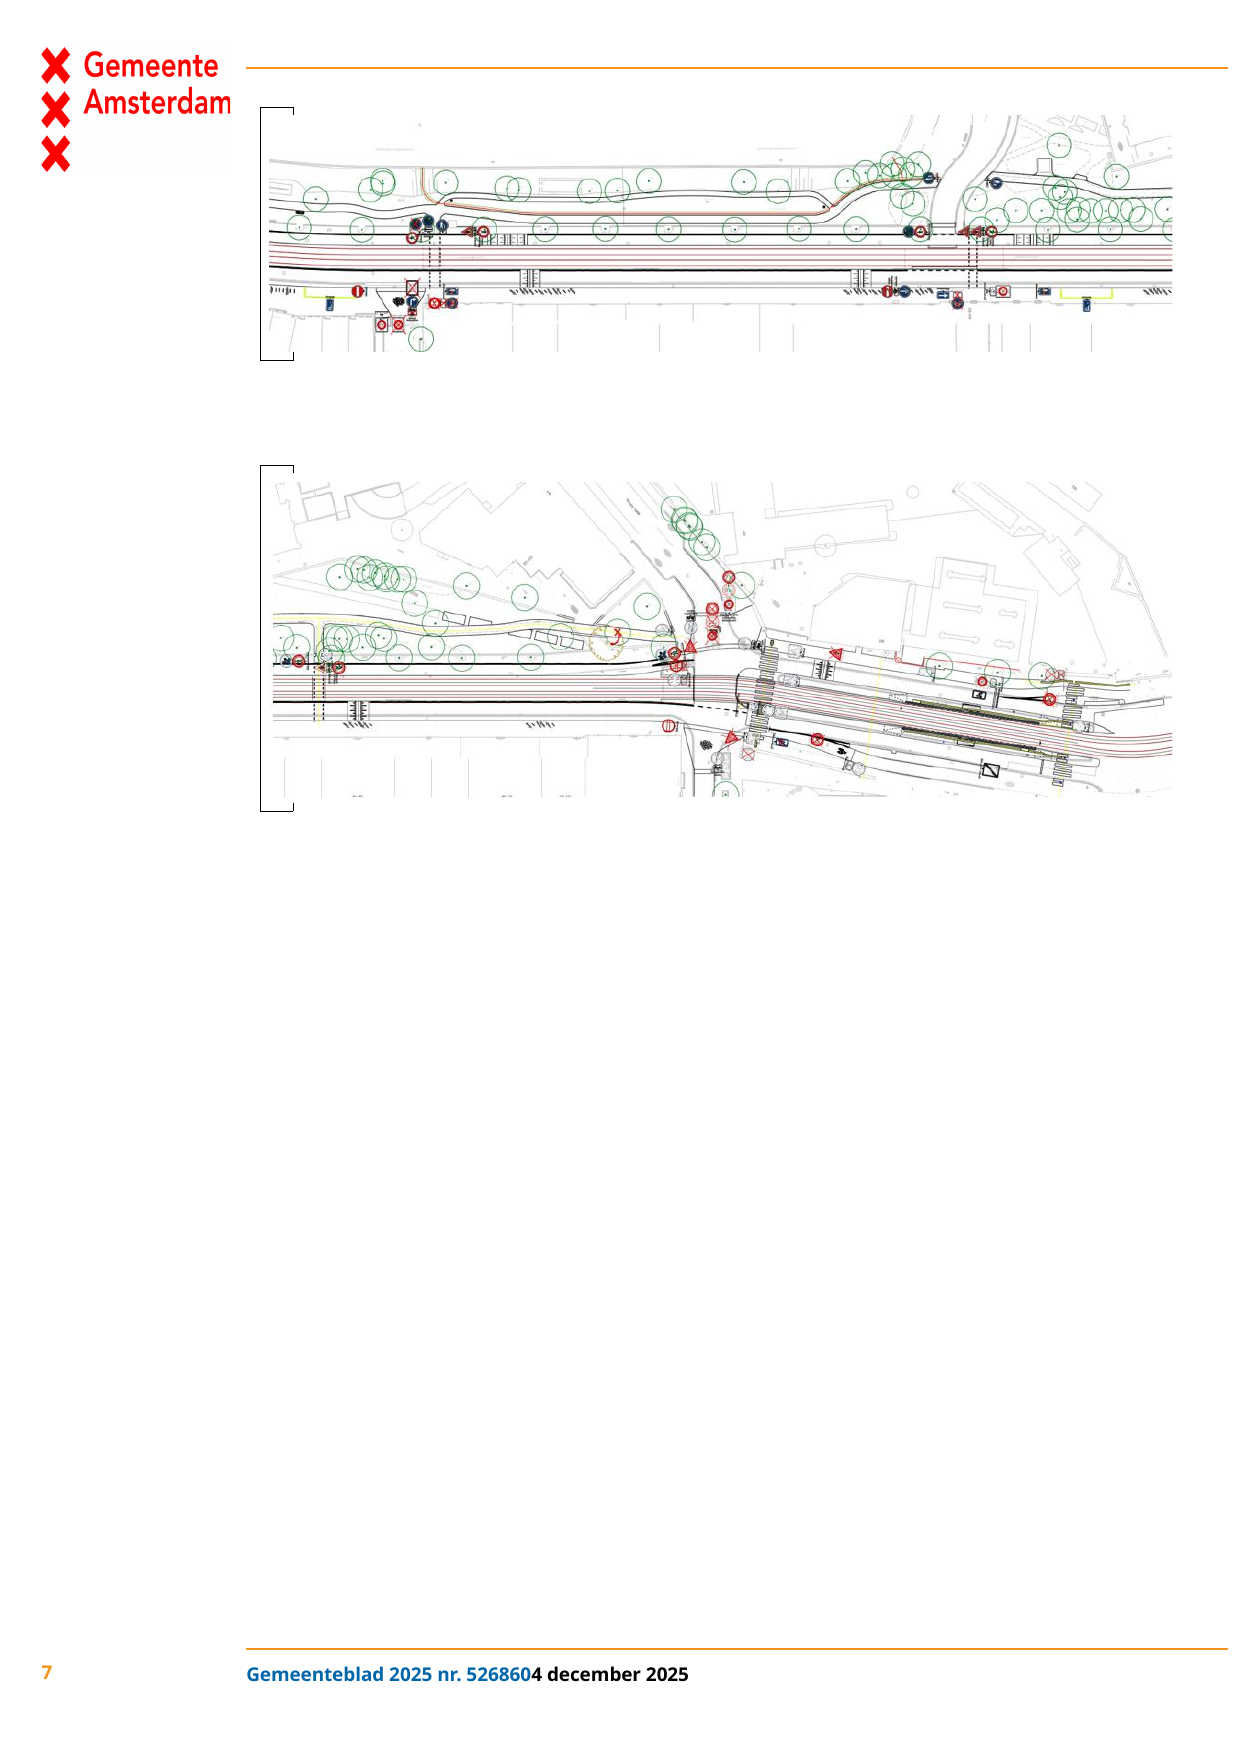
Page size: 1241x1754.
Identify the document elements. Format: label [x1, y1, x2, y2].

picture [268, 115, 1173, 352]
picture [268, 473, 1173, 803]
picture [41, 47, 231, 172]
